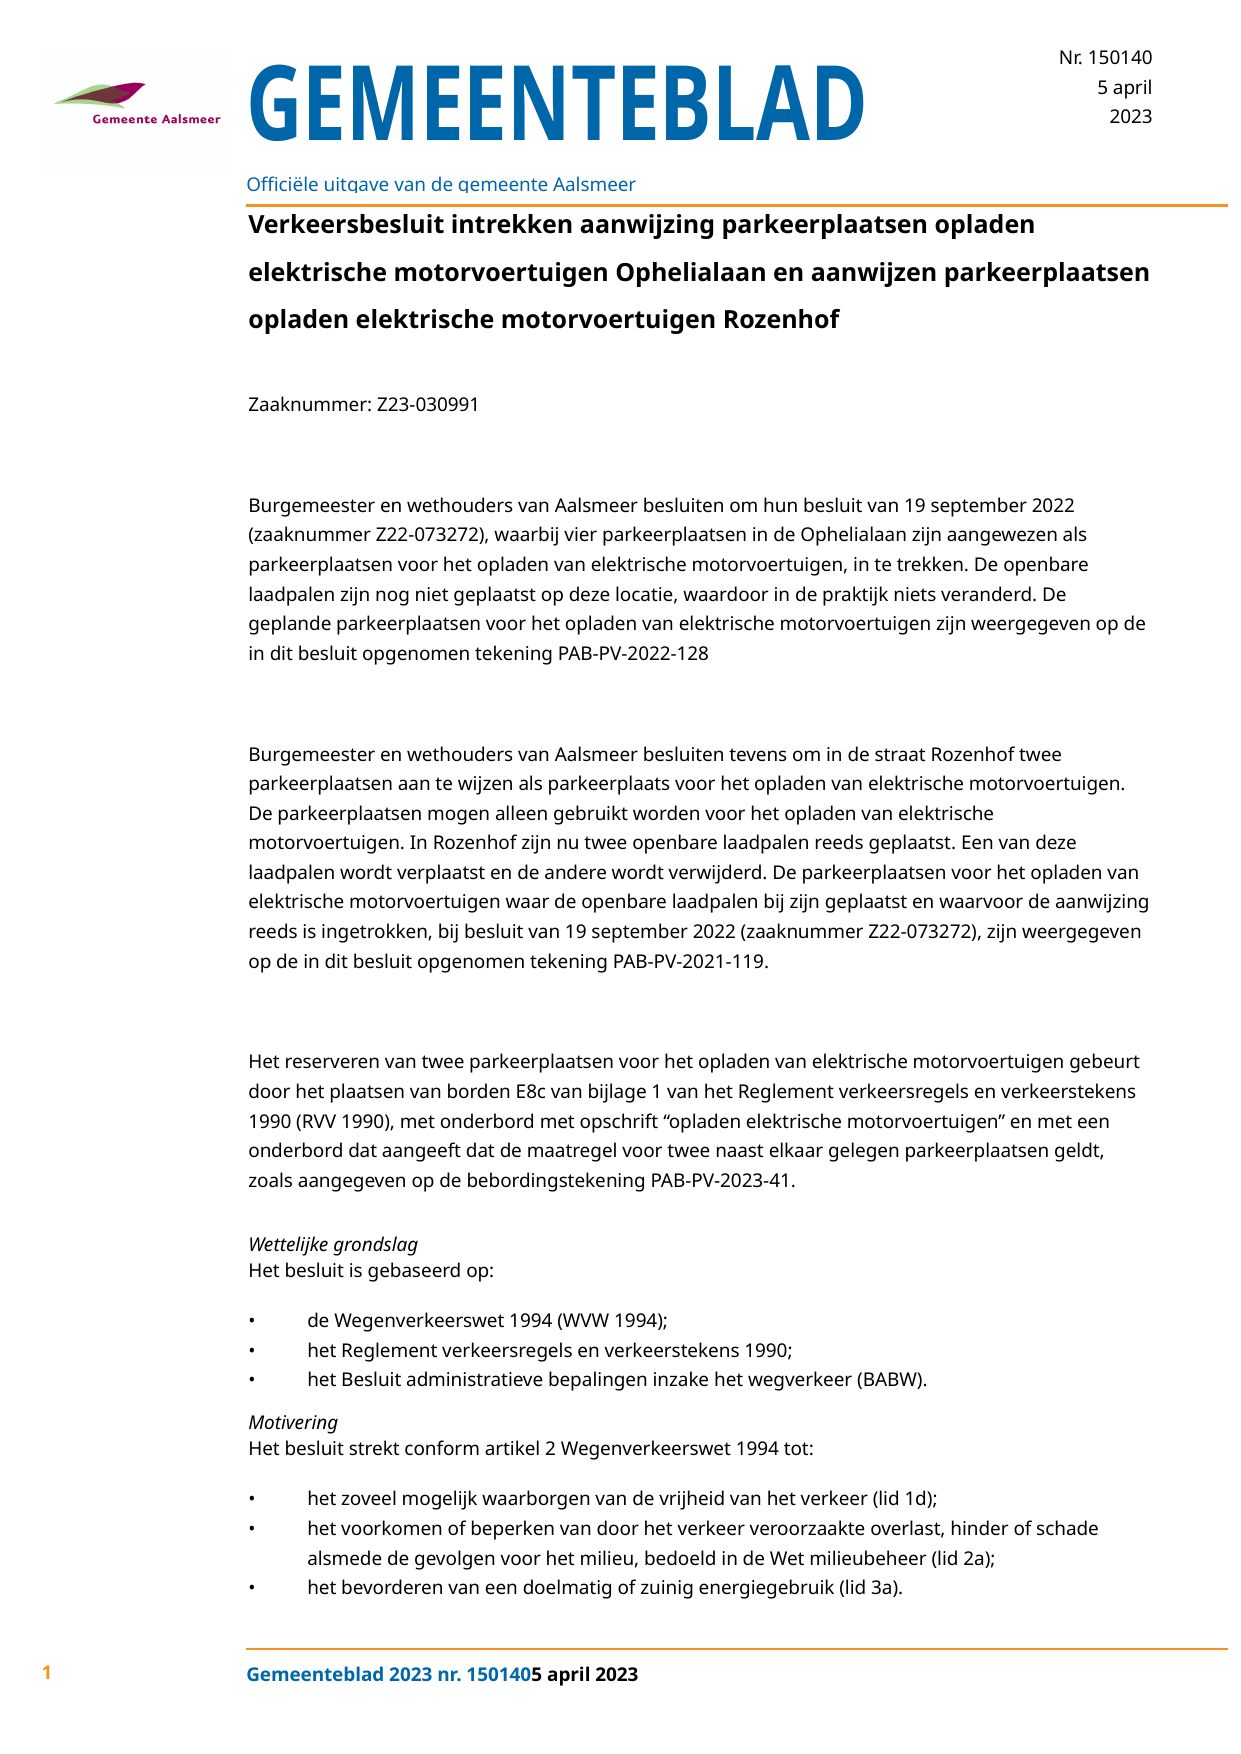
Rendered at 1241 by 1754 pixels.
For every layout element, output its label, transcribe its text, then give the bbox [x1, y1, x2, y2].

list het bevorderen van een doelmatig of zuinig energiegebruik (lid 3a). [248, 1574, 1152, 1600]
text Burgemeester en wethouders van Aalsmeer besluiten tevens om in de straat Rozenhof twee parkeerplaatsen aan te wijzen als parkeerplaats voor het opladen van elektrische motorvoertuigen. De parkeerplaatsen mogen alleen gebruikt worden voor het opladen van elektrische motorvoertuigen. In Rozenhof zijn nu twee openbare laadpalen reeds geplaatst. Een van deze laadpalen wordt verplaatst en de andere wordt verwijderd. De parkeerplaatsen voor het opladen van elektrische motorvoertuigen waar de openbare laadpalen bij zijn geplaatst en waarvoor de aanwijzing reeds is ingetrokken, bij besluit van 19 september 2022 (zaaknummer Z22-073272), zijn weergegeven op de in dit besluit opgenomen tekening PAB-PV-2021-119. [248, 741, 1152, 974]
picture [41, 47, 231, 172]
text Het reserveren van twee parkeerplaatsen voor het opladen van elektrische motorvoertuigen gebeurt door het plaatsen van borden E8c van bijlage 1 van het Reglement verkeersregels en verkeerstekens 1990 (RVV 1990), met onderbord met opschrift “opladen elektrische motorvoertuigen” en met een onderbord dat aangeeft dat de maatregel voor twee naast elkaar gelegen parkeerplaatsen geldt, zoals aangegeven op de bebordingstekening PAB-PV-2023-41. [248, 1049, 1152, 1193]
list het zoveel mogelijk waarborgen van de vrijheid van het verkeer (lid 1d); [248, 1486, 1152, 1511]
text Verkeersbesluit intrekken aanwijzing parkeerplaatsen opladen elektrische motorvoertuigen Ophelialaan en aanwijzen parkeerplaatsen opladen elektrische motorvoertuigen Rozenhof [248, 207, 1152, 336]
list het voorkomen of beperken van door het verkeer veroorzaakte overlast, hinder of schade alsmede de gevolgen voor het milieu, bedoeld in de Wet milieubeheer (lid 2a); [248, 1515, 1152, 1571]
list de Wegenverkeerswet 1994 (WVW 1994); [248, 1307, 1152, 1333]
text Burgemeester en wethouders van Aalsmeer besluiten om hun besluit van 19 september 2022 (zaaknummer Z22-073272), waarbij vier parkeerplaatsen in de Ophelialaan zijn aangewezen als parkeerplaatsen voor het opladen van elektrische motorvoertuigen, in te trekken. De openbare laadpalen zijn nog niet geplaatst op deze locatie, waardoor in de praktijk niets veranderd. De geplande parkeerplaatsen voor het opladen van elektrische motorvoertuigen zijn weergegeven op de in dit besluit opgenomen tekening PAB-PV-2022-128 [248, 492, 1152, 666]
text Het besluit strekt conform artikel 2 Wegenverkeerswet 1994 tot: [248, 1435, 1152, 1461]
text Wettelijke grondslag [248, 1231, 1152, 1257]
text Het besluit is gebaseerd op: [248, 1257, 1152, 1282]
list het Reglement verkeersregels en verkeerstekens 1990; [248, 1337, 1152, 1362]
list het Besluit administratieve bepalingen inzake het wegverkeer (BABW). [248, 1366, 1152, 1392]
text Motivering [248, 1409, 1152, 1435]
text Zaaknummer: Z23-030991 [248, 391, 1152, 417]
